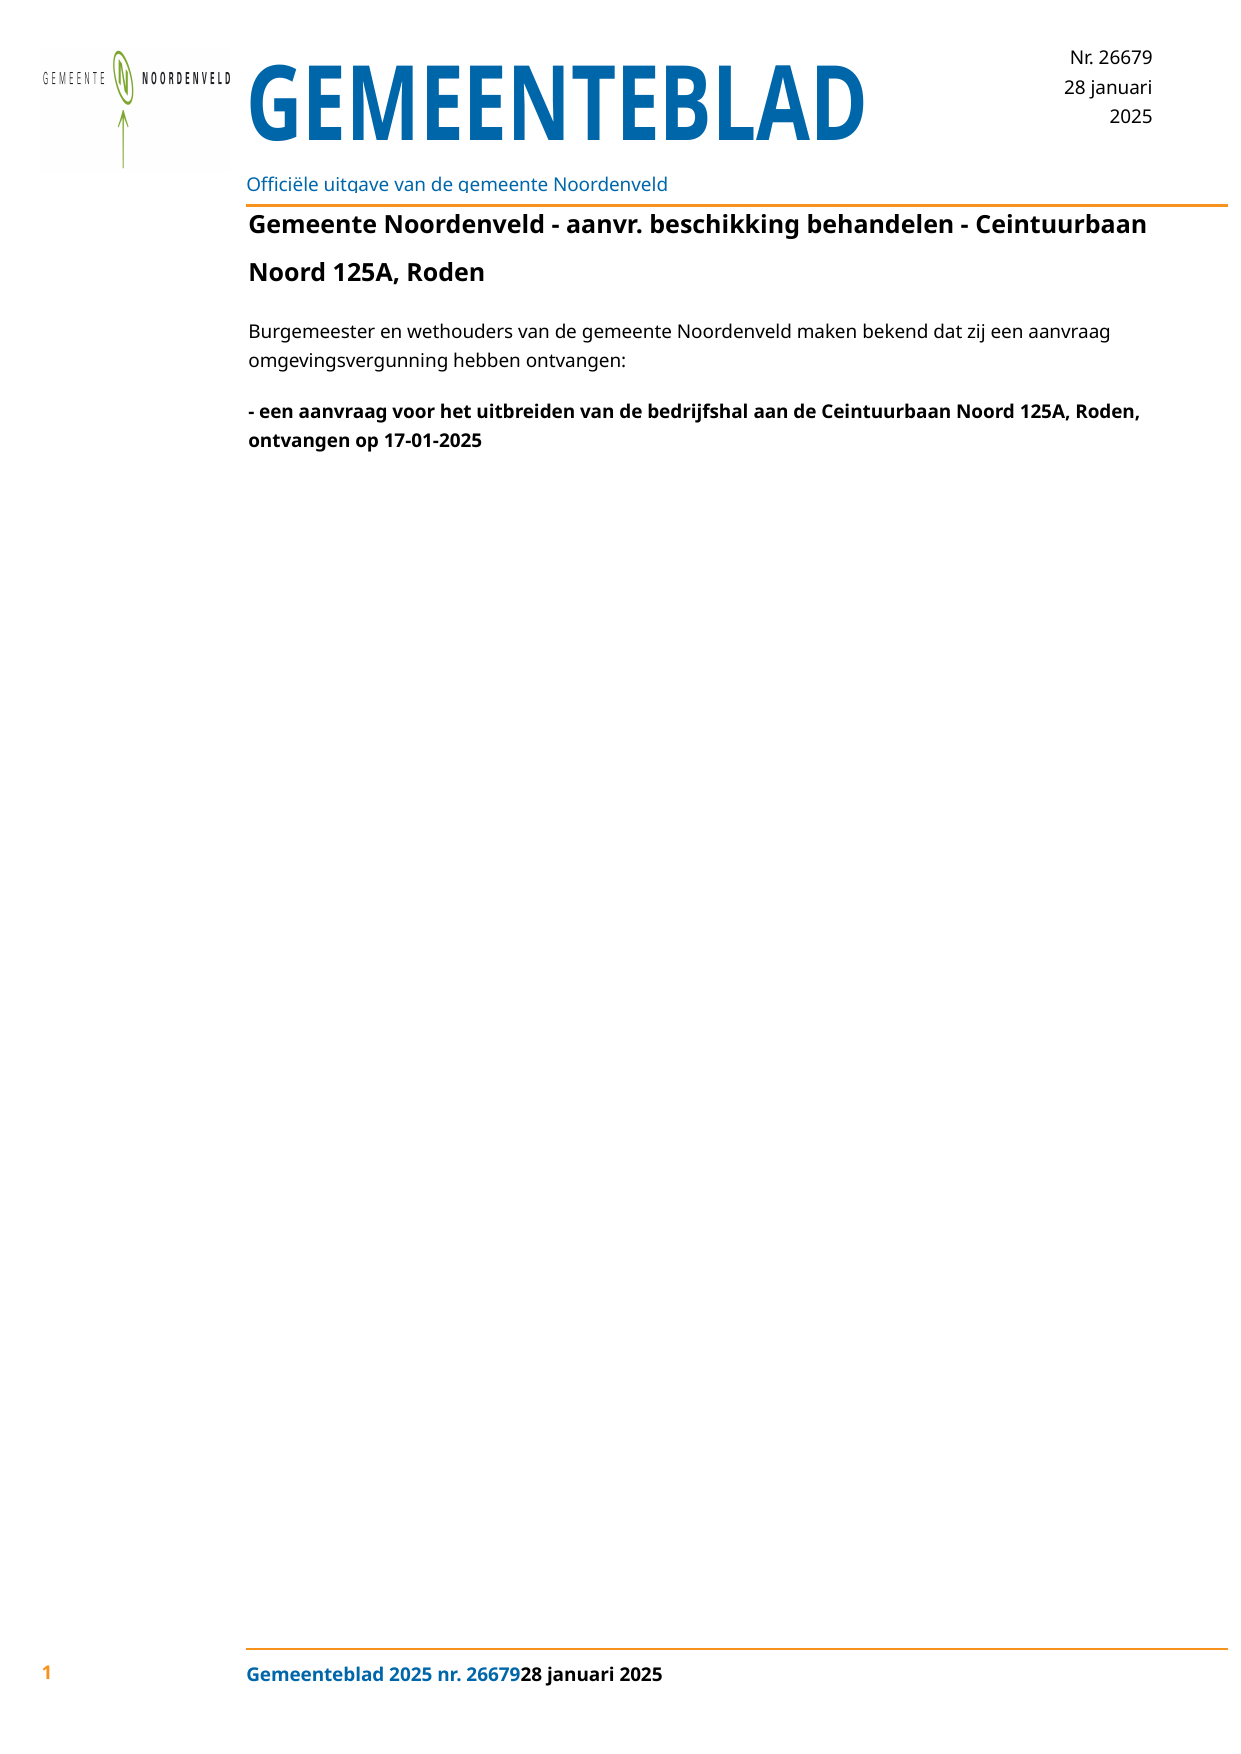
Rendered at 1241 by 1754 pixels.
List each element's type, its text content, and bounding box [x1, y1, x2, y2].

text Gemeente Noordenveld - aanvr. beschikking behandelen - Ceintuurbaan Noord 125A, Roden [248, 207, 1152, 288]
picture [41, 47, 231, 172]
text - een aanvraag voor het uitbreiden van de bedrijfshal aan de Ceintuurbaan Noord 125A, Roden, ontvangen op 17-01-2025 [248, 398, 1152, 453]
text Burgemeester en wethouders van de gemeente Noordenveld maken bekend dat zij een aanvraag omgevingsvergunning hebben ontvangen: [248, 318, 1152, 373]
